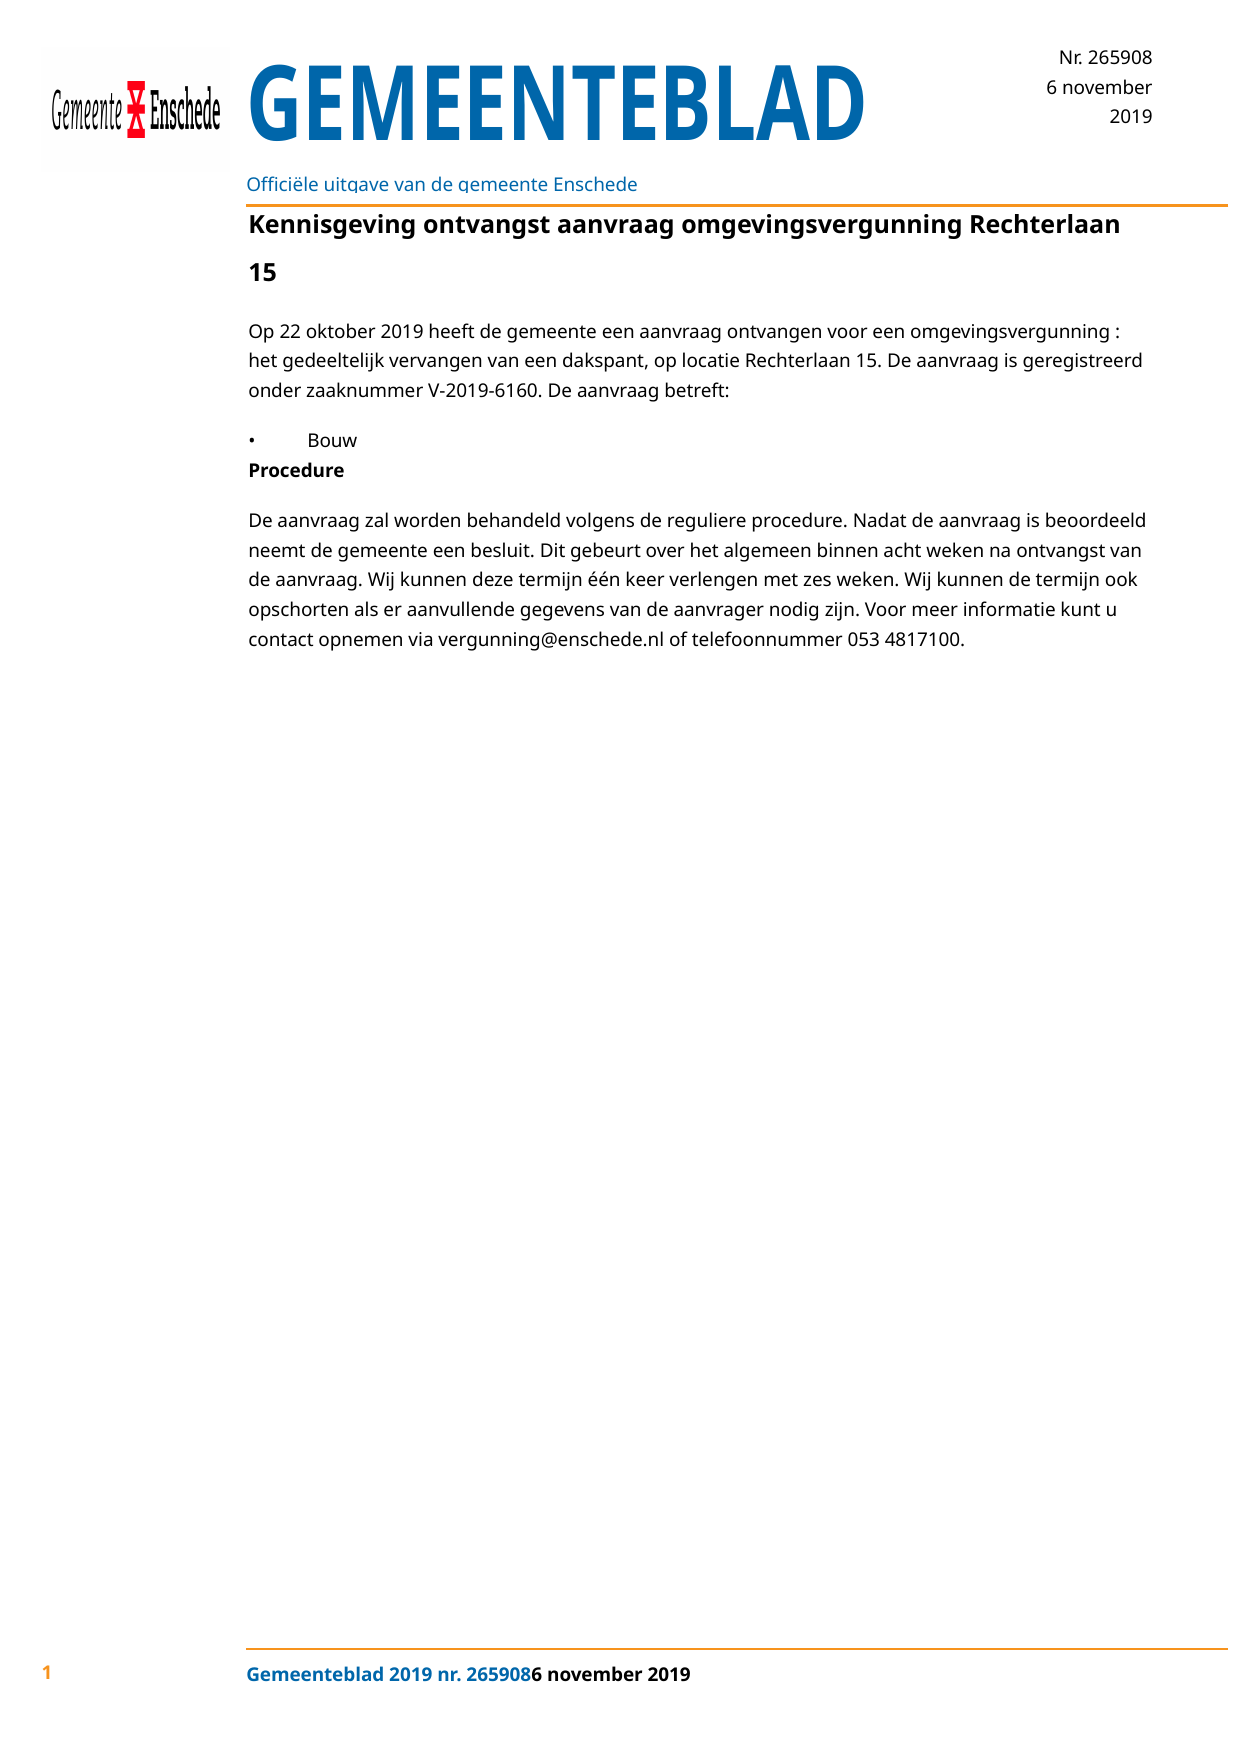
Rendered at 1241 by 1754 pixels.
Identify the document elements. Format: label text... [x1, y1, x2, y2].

picture [41, 47, 231, 172]
text De aanvraag zal worden behandeld volgens de reguliere procedure. Nadat de aanvraag is beoordeeld neemt de gemeente een besluit. Dit gebeurt over het algemeen binnen acht weken na ontvangst van de aanvraag. Wij kunnen deze termijn één keer verlengen met zes weken. Wij kunnen de termijn ook opschorten als er aanvullende gegevens van de aanvrager nodig zijn. Voor meer informatie kunt u contact opnemen via vergunning@enschede.nl of telefoonnummer 053 4817100. [248, 507, 1152, 652]
text Kennisgeving ontvangst aanvraag omgevingsvergunning Rechterlaan 15 [248, 207, 1152, 288]
list Bouw [248, 427, 1152, 453]
text Procedure [248, 457, 1152, 483]
text Op 22 oktober 2019 heeft de gemeente een aanvraag ontvangen voor een omgevingsvergunning : het gedeeltelijk vervangen van een dakspant, op locatie Rechterlaan 15. De aanvraag is geregistreerd onder zaaknummer V-2019-6160. De aanvraag betreft: [248, 318, 1152, 403]
